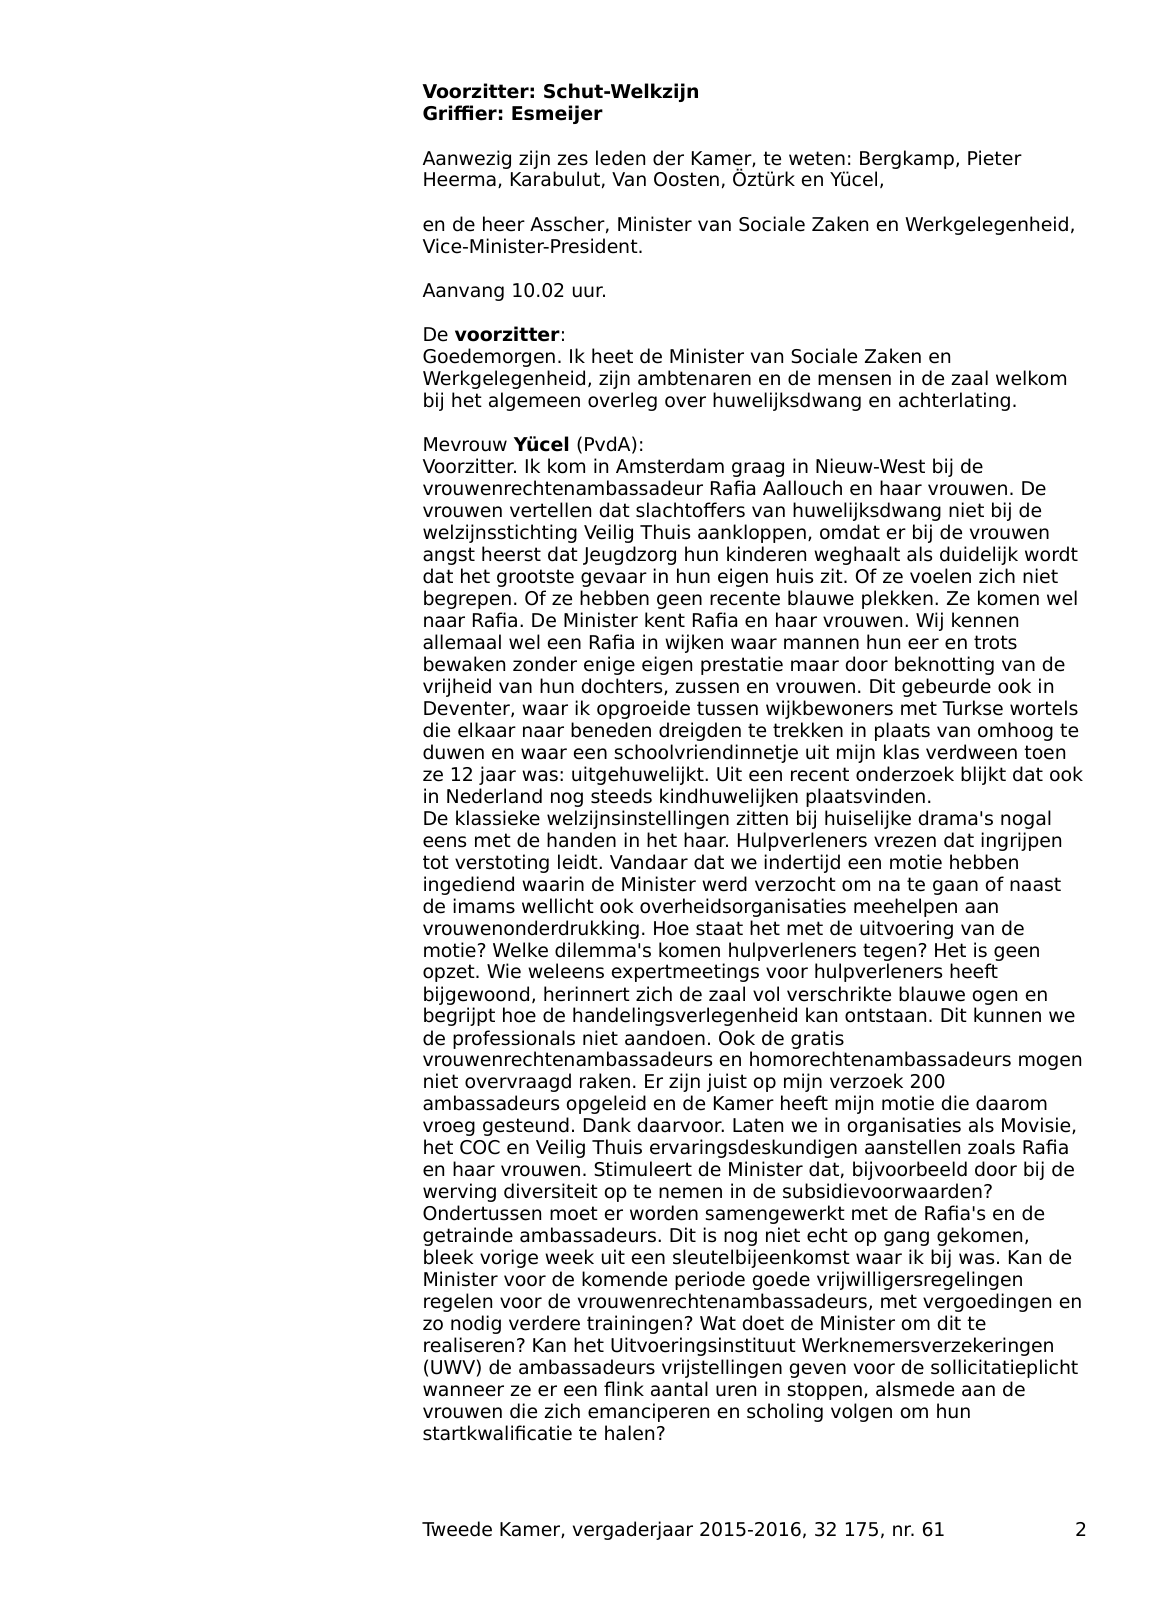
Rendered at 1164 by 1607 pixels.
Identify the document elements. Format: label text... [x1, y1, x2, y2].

text Aanvang 10.02 uur. [422, 280, 1087, 302]
text Aanwezig zijn zes leden der Kamer, te weten: Bergkamp, Pieter Heerma, Karabulut, Van Oosten, Öztürk en Yücel, [422, 147, 1087, 191]
text Griffier: Esmeijer [422, 103, 1087, 125]
text Goedemorgen. Ik heet de Minister van Sociale Zaken en Werkgelegenheid, zijn ambtenaren en de mensen in de zaal welkom bij het algemeen overleg over huwelijksdwang en achterlating. [422, 346, 1087, 412]
text Mevrouw Yücel (PvdA): [422, 434, 1087, 456]
text en de heer Asscher, Minister van Sociale Zaken en Werkgelegenheid, Vice-Minister-President. [422, 213, 1087, 257]
text De voorzitter: [422, 324, 1087, 346]
text Voorzitter: Schut-Welkzijn [422, 81, 1087, 103]
text Voorzitter. Ik kom in Amsterdam graag in Nieuw-West bij de vrouwenrechtenambassadeur Rafia Aallouch en haar vrouwen. De vrouwen vertellen dat slachtoffers van huwelijksdwang niet bij de welzijnsstichting Veilig Thuis aankloppen, omdat er bij de vrouwen angst heerst dat Jeugdzorg hun kinderen weghaalt als duidelijk wordt dat het grootste gevaar in hun eigen huis zit. Of ze voelen zich niet begrepen. Of ze hebben geen recente blauwe plekken. Ze komen wel naar Rafia. De Minister kent Rafia en haar vrouwen. Wij kennen allemaal wel een Rafia in wijken waar mannen hun eer en trots bewaken zonder enige eigen prestatie maar door beknotting van de vrijheid van hun dochters, zussen en vrouwen. Dit gebeurde ook in Deventer, waar ik opgroeide tussen wijkbewoners met Turkse wortels die elkaar naar beneden dreigden te trekken in plaats van omhoog te duwen en waar een schoolvriendinnetje uit mijn klas verdween toen ze 12 jaar was: uitgehuwelijkt. Uit een recent onderzoek blijkt dat ook in Nederland nog steeds kindhuwelijken plaatsvinden. [422, 456, 1087, 808]
text De klassieke welzijnsinstellingen zitten bij huiselijke drama's nogal eens met de handen in het haar. Hulpverleners vrezen dat ingrijpen tot verstoting leidt. Vandaar dat we indertijd een motie hebben ingediend waarin de Minister werd verzocht om na te gaan of naast de imams wellicht ook overheidsorganisaties meehelpen aan vrouwenonderdrukking. Hoe staat het met de uitvoering van de motie? Welke dilemma's komen hulpverleners tegen? Het is geen opzet. Wie weleens expertmeetings voor hulpverleners heeft bijgewoond, herinnert zich de zaal vol verschrikte blauwe ogen en begrijpt hoe de handelingsverlegenheid kan ontstaan. Dit kunnen we de professionals niet aandoen. Ook de gratis vrouwenrechtenambassadeurs en homorechtenambassadeurs mogen niet overvraagd raken. Er zijn juist op mijn verzoek 200 ambassadeurs opgeleid en de Kamer heeft mijn motie die daarom vroeg gesteund. Dank daarvoor. Laten we in organisaties als Movisie, het COC en Veilig Thuis ervaringsdeskundigen aanstellen zoals Rafia en haar vrouwen. Stimuleert de Minister dat, bijvoorbeeld door bij de werving diversiteit op te nemen in de subsidievoorwaarden? Ondertussen moet er worden samengewerkt met de Rafia's en de getrainde ambassadeurs. Dit is nog niet echt op gang gekomen, bleek vorige week uit een sleutelbijeenkomst waar ik bij was. Kan de Minister voor de komende periode goede vrijwilligersregelingen regelen voor de vrouwenrechtenambassadeurs, met vergoedingen en zo nodig verdere trainingen? Wat doet de Minister om dit te realiseren? Kan het Uitvoeringsinstituut Werknemersverzekeringen (UWV) de ambassadeurs vrijstellingen geven voor de sollicitatieplicht wanneer ze er een flink aantal uren in stoppen, alsmede aan de vrouwen die zich emanciperen en scholing volgen om hun startkwalificatie te halen? [422, 808, 1087, 1445]
